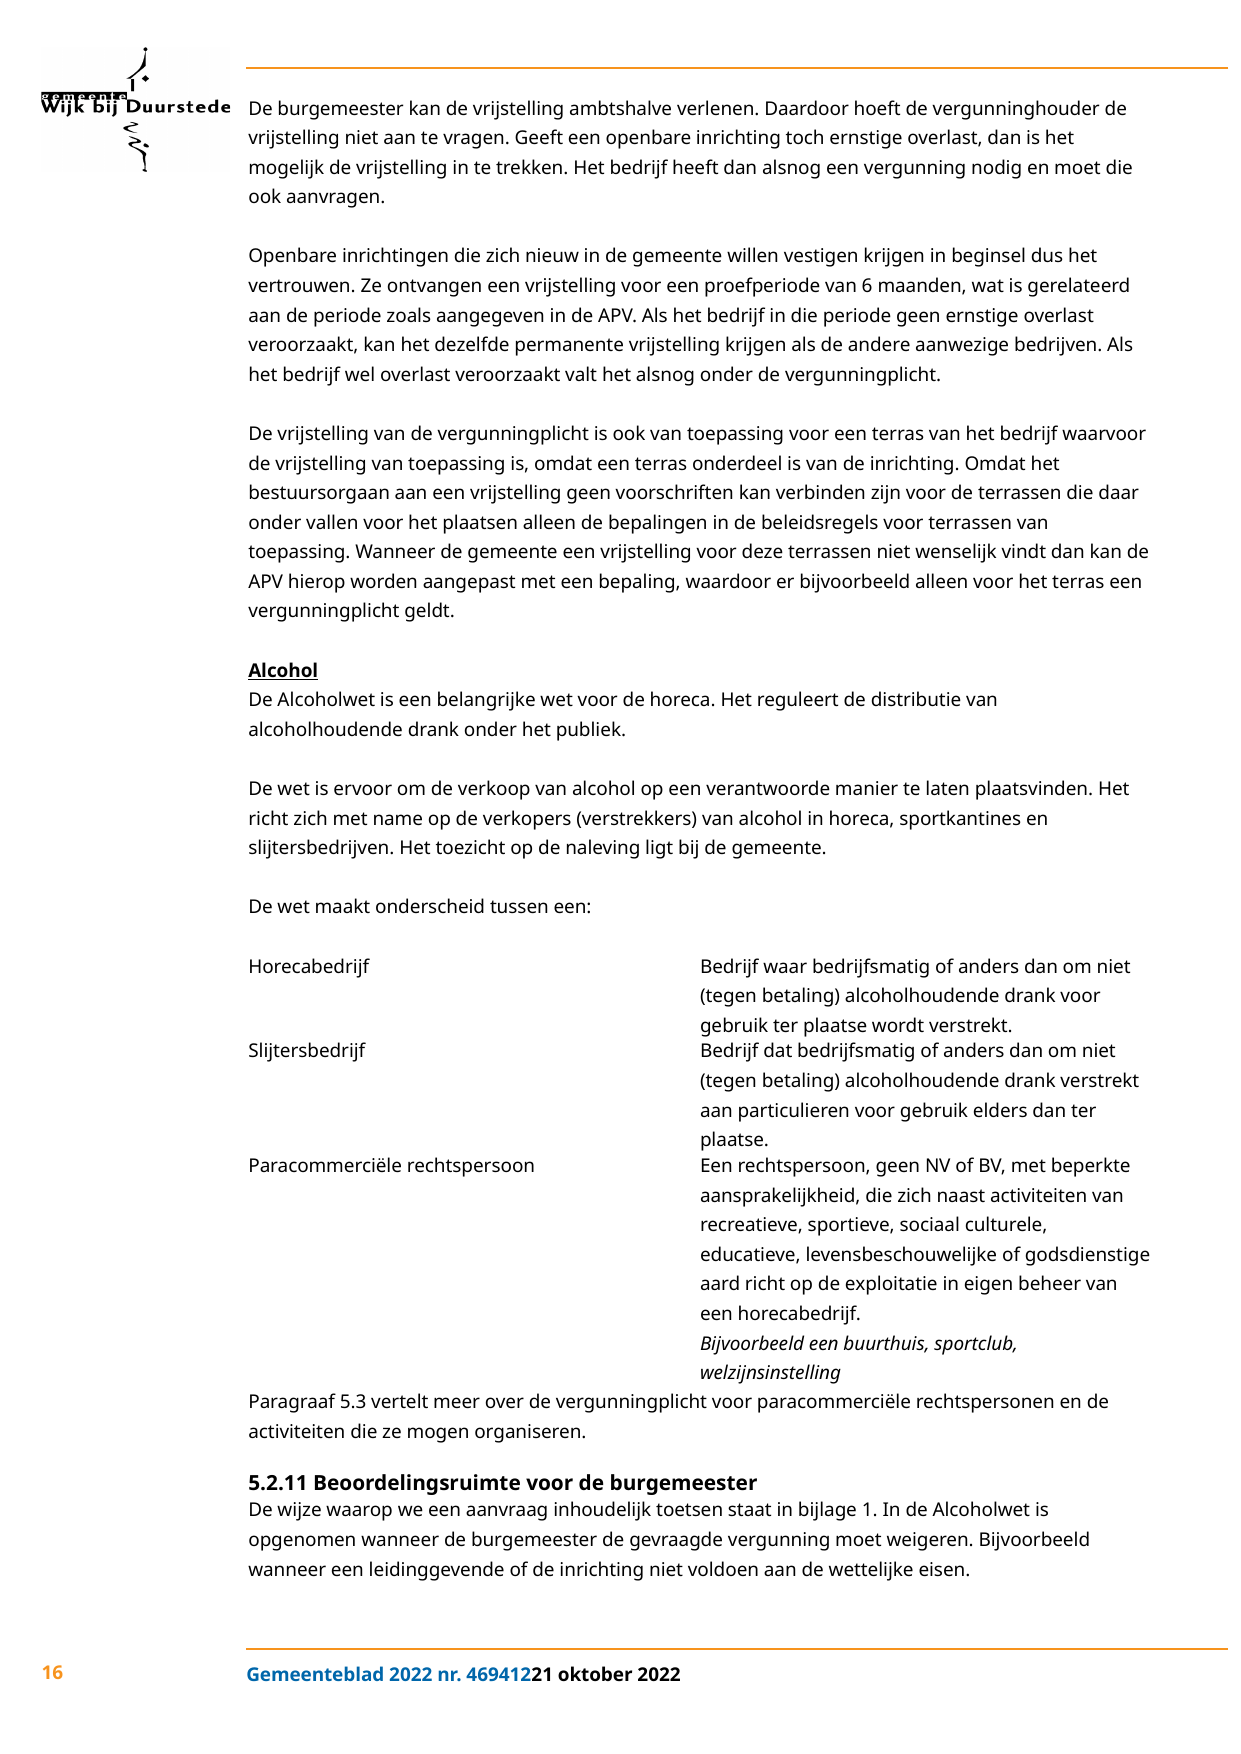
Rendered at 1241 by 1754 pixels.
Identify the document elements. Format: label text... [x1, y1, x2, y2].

text 5.2.11 Beoordelingsruimte voor de burgemeester [248, 1468, 1152, 1497]
text De wet is ervoor om de verkoop van alcohol op een verantwoorde manier te laten plaatsvinden. Het richt zich met name op de verkopers (verstrekkers) van alcohol in horeca, sportkantines en slijtersbedrijven. Het toezicht op de naleving ligt bij de gemeente. [248, 775, 1152, 860]
text Paragraaf 5.3 vertelt meer over de vergunningplicht voor paracommerciële rechtspersonen en de activiteiten die ze mogen organiseren. [248, 1388, 1152, 1443]
text Openbare inrichtingen die zich nieuw in de gemeente willen vestigen krijgen in beginsel dus het vertrouwen. Ze ontvangen een vrijstelling voor een proefperiode van 6 maanden, wat is gerelateerd aan de periode zoals aangegeven in de APV. Als het bedrijf in die periode geen ernstige overlast veroorzaakt, kan het dezelfde permanente vrijstelling krijgen als de andere aanwezige bedrijven. Als het bedrijf wel overlast veroorzaakt valt het alsnog onder de vergunningplicht. [248, 243, 1152, 387]
table_header Horecabedrijf [248, 953, 700, 1038]
table_cell Een rechtspersoon, geen NV of BV, met beperkte aansprakelijkheid, die zich naast activiteiten van recreatieve, sportieve, sociaal culturele, educatieve, levensbeschouwelijke of godsdienstige aard richt op de exploitatie in eigen beheer van een horecabedrijf. Bijvoorbeeld een buurthuis, sportclub, welzijnsinstelling [700, 1152, 1152, 1385]
text De vrijstelling van de vergunningplicht is ook van toepassing voor een terras van het bedrijf waarvoor de vrijstelling van toepassing is, omdat een terras onderdeel is van de inrichting. Omdat het bestuursorgaan aan een vrijstelling geen voorschriften kan verbinden zijn voor de terrassen die daar onder vallen voor het plaatsen alleen de bepalingen in de beleidsregels voor terrassen van toepassing. Wanneer de gemeente een vrijstelling voor deze terrassen niet wenselijk vindt dan kan de APV hierop worden aangepast met een bepaling, waardoor er bijvoorbeeld alleen voor het terras een vergunningplicht geldt. [248, 420, 1152, 623]
text De Alcoholwet is een belangrijke wet voor de horeca. Het reguleert de distributie van alcoholhoudende drank onder het publiek. [248, 686, 1152, 742]
table_header Bedrijf waar bedrijfsmatig of anders dan om niet (tegen betaling) alcoholhoudende drank voor gebruik ter plaatse wordt verstrekt. [700, 953, 1152, 1038]
text De burgemeester kan de vrijstelling ambtshalve verlenen. Daardoor hoeft de vergunninghouder de vrijstelling niet aan te vragen. Geeft een openbare inrichting toch ernstige overlast, dan is het mogelijk de vrijstelling in te trekken. Het bedrijf heeft dan alsnog een vergunning nodig en moet die ook aanvragen. [248, 95, 1152, 209]
table_cell Bedrijf dat bedrijfsmatig of anders dan om niet (tegen betaling) alcoholhoudende drank verstrekt aan particulieren voor gebruik elders dan ter plaatse. [700, 1038, 1152, 1152]
text De wijze waarop we een aanvraag inhoudelijk toetsen staat in bijlage 1. In de Alcoholwet is opgenomen wanneer de burgemeester de gevraagde vergunning moet weigeren. Bijvoorbeeld wanneer een leidinggevende of de inrichting niet voldoen aan de wettelijke eisen. [248, 1497, 1152, 1582]
text De wet maakt onderscheid tussen een: [248, 893, 1152, 919]
text Alcohol [248, 657, 1152, 683]
picture [41, 47, 231, 172]
table_cell Slijtersbedrijf [248, 1038, 700, 1152]
table_cell Paracommerciële rechtspersoon [248, 1152, 700, 1385]
